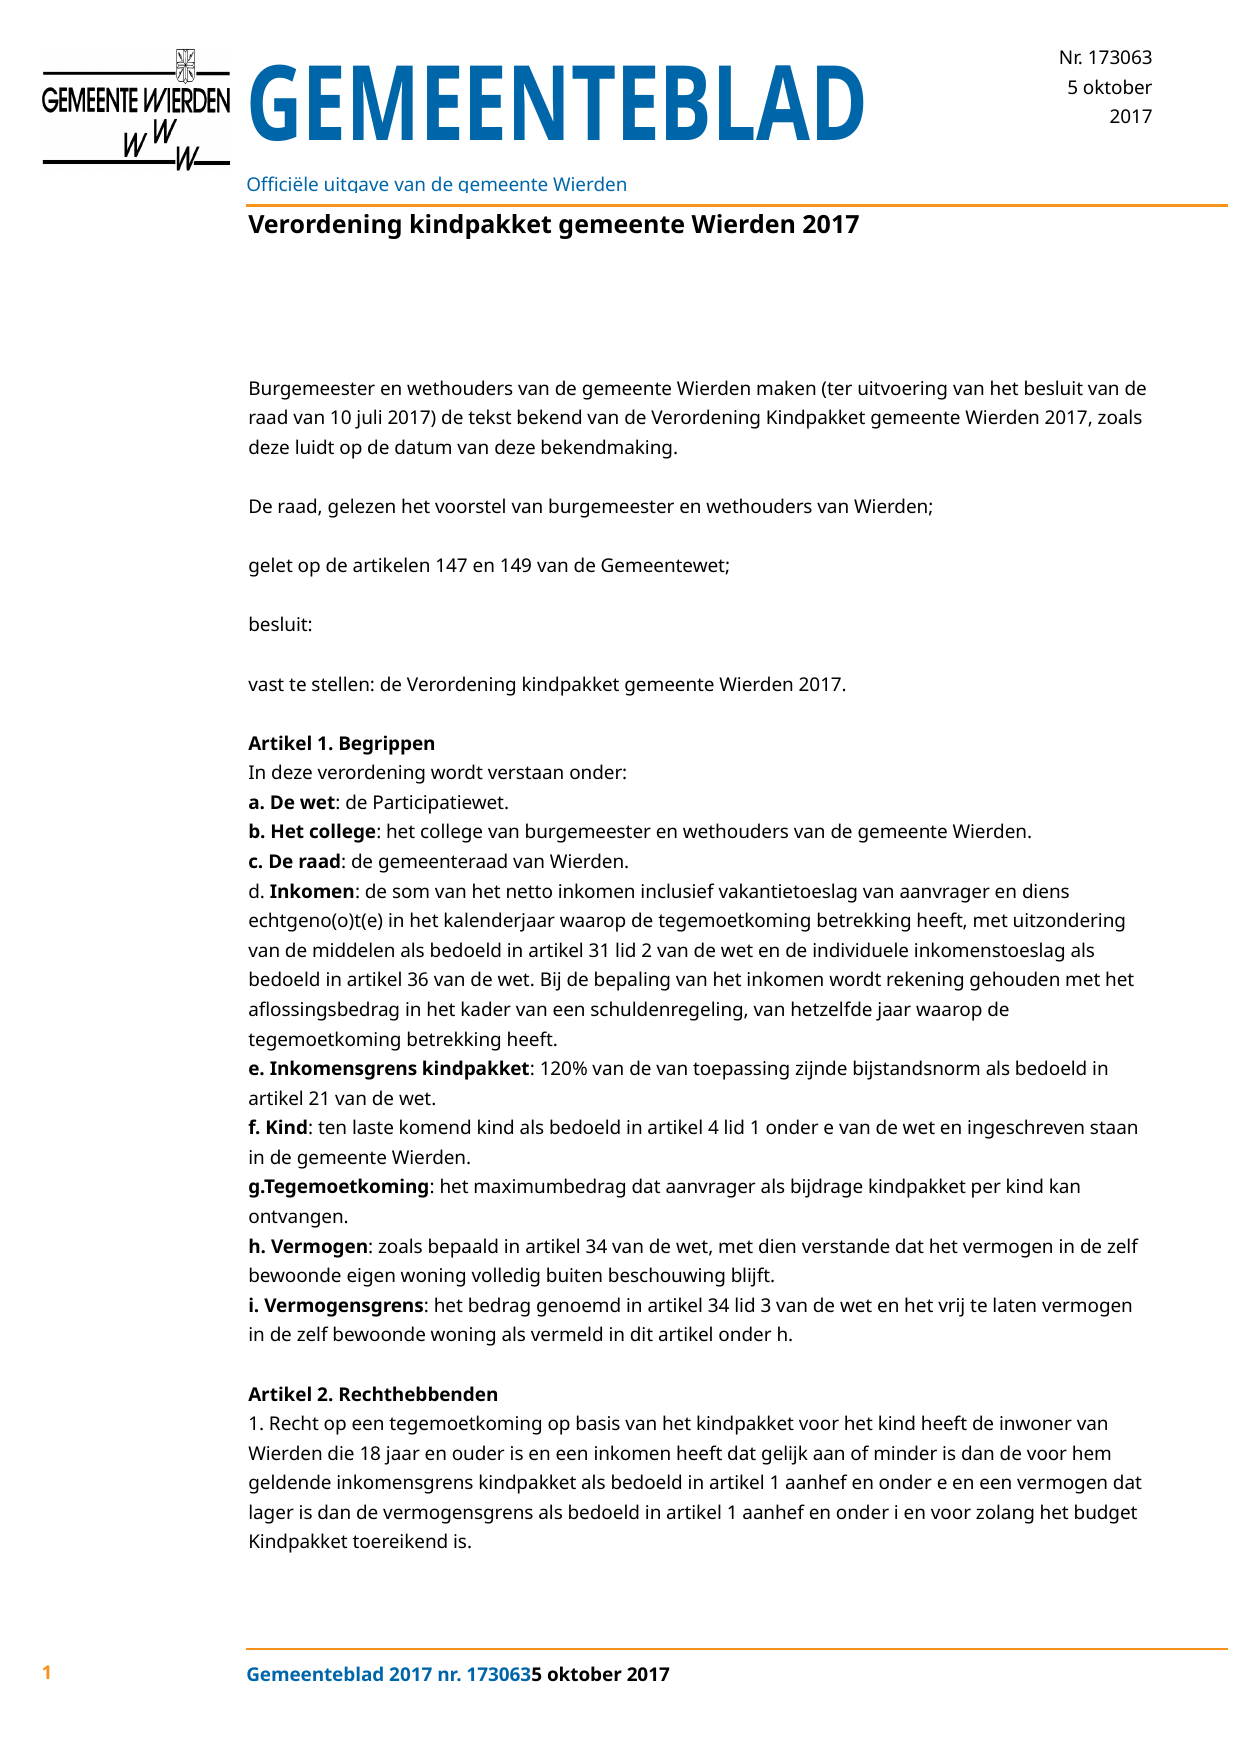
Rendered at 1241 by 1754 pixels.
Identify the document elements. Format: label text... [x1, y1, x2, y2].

text Artikel 1. Begrippen [248, 730, 1152, 756]
text Artikel 2. Rechthebbenden [248, 1381, 1152, 1406]
text g.Tegemoetkoming: het maximumbedrag dat aanvrager als bijdrage kindpakket per kind kan ontvangen. [248, 1174, 1152, 1229]
text In deze verordening wordt verstaan onder: [248, 759, 1152, 785]
text Verordening kindpakket gemeente Wierden 2017 [248, 207, 1152, 241]
text De raad, gelezen het voorstel van burgemeester en wethouders van Wierden; [248, 493, 1152, 519]
text gelet op de artikelen 147 en 149 van de Gemeentewet; [248, 552, 1152, 578]
text 1. Recht op een tegemoetkoming op basis van het kindpakket voor het kind heeft de inwoner van Wierden die 18 jaar en ouder is en een inkomen heeft dat gelijk aan of minder is dan de voor hem geldende inkomensgrens kindpakket als bedoeld in artikel 1 aanhef en onder e en een vermogen dat lager is dan de vermogensgrens als bedoeld in artikel 1 aanhef en onder i en voor zolang het budget Kindpakket toereikend is. [248, 1410, 1152, 1554]
text e. Inkomensgrens kindpakket: 120% van de van toepassing zijnde bijstandsnorm als bedoeld in artikel 21 van de wet. [248, 1055, 1152, 1111]
text b. Het college: het college van burgemeester en wethouders van de gemeente Wierden. [248, 819, 1152, 844]
text vast te stellen: de Verordening kindpakket gemeente Wierden 2017. [248, 671, 1152, 696]
text h. Vermogen: zoals bepaald in artikel 34 van de wet, met dien verstande dat het vermogen in de zelf bewoonde eigen woning volledig buiten beschouwing blijft. [248, 1233, 1152, 1288]
text i. Vermogensgrens: het bedrag genoemd in artikel 34 lid 3 van de wet en het vrij te laten vermogen in de zelf bewoonde woning als vermeld in dit artikel onder h. [248, 1292, 1152, 1347]
text besluit: [248, 612, 1152, 637]
picture [41, 47, 231, 172]
text c. De raad: de gemeenteraad van Wierden. [248, 848, 1152, 874]
text d. Inkomen: de som van het netto inkomen inclusief vakantietoeslag van aanvrager en diens echtgeno(o)t(e) in het kalenderjaar waarop de tegemoetkoming betrekking heeft, met uitzondering van de middelen als bedoeld in artikel 31 lid 2 van de wet en de individuele inkomenstoeslag als bedoeld in artikel 36 van de wet. Bij de bepaling van het inkomen wordt rekening gehouden met het aflossingsbedrag in het kader van een schuldenregeling, van hetzelfde jaar waarop de tegemoetkoming betrekking heeft. [248, 878, 1152, 1051]
text a. De wet: de Participatiewet. [248, 789, 1152, 815]
text Burgemeester en wethouders van de gemeente Wierden maken (ter uitvoering van het besluit van de raad van 10 juli 2017) de tekst bekend van de Verordening Kindpakket gemeente Wierden 2017, zoals deze luidt op de datum van deze bekendmaking. [248, 375, 1152, 460]
text f. Kind: ten laste komend kind als bedoeld in artikel 4 lid 1 onder e van de wet en ingeschreven staan in de gemeente Wierden. [248, 1114, 1152, 1170]
